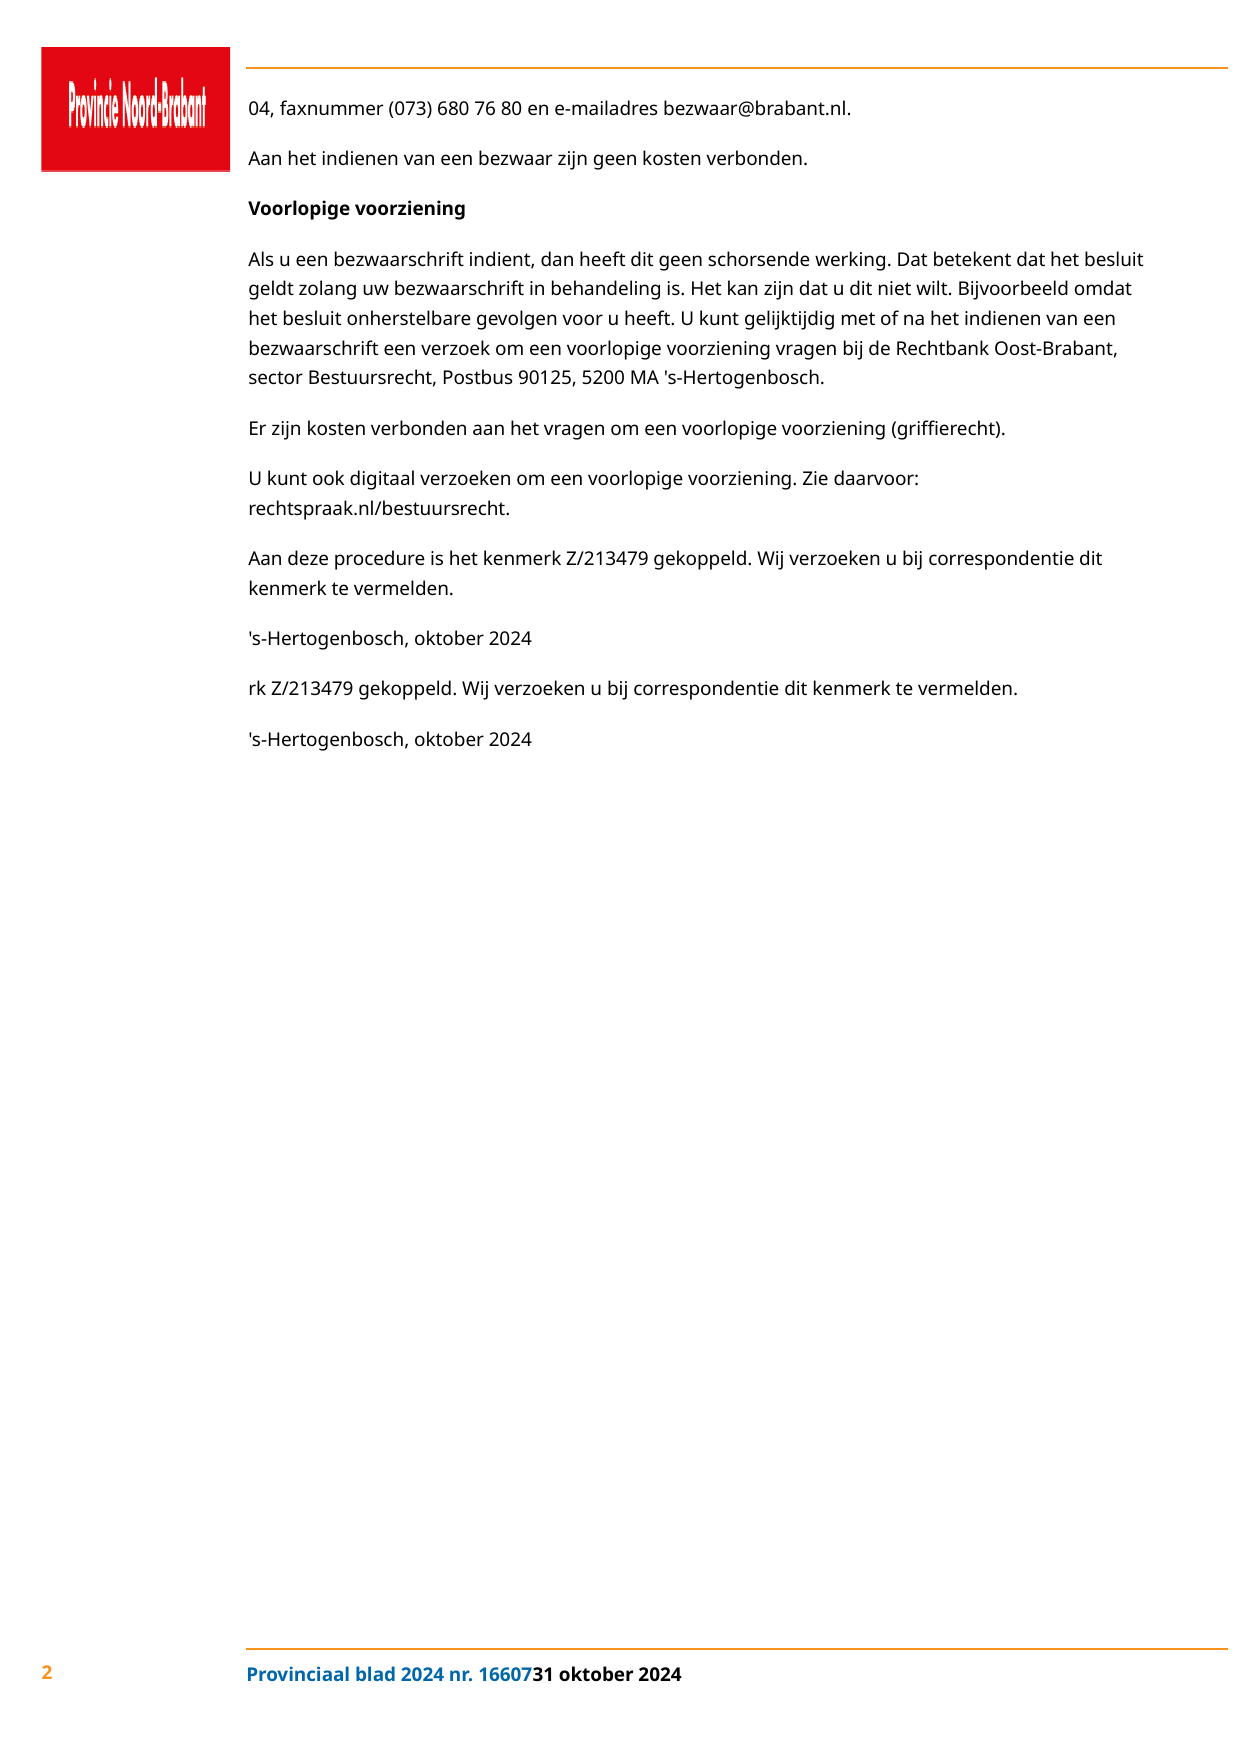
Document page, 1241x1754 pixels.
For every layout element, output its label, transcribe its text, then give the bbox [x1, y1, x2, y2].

text U kunt ook digitaal verzoeken om een voorlopige voorziening. Zie daarvoor: rechtspraak.nl/bestuursrecht. [248, 465, 1152, 521]
text 04, faxnummer (073) 680 76 80 en e-mailadres bezwaar@brabant.nl. [248, 95, 1152, 121]
text Aan deze procedure is het kenmerk Z/213479 gekoppeld. Wij verzoeken u bij correspondentie dit kenmerk te vermelden. [248, 545, 1152, 601]
text Er zijn kosten verbonden aan het vragen om een voorlopige voorziening (griffierecht). [248, 415, 1152, 441]
text Voorlopige voorziening [248, 196, 1152, 221]
text Aan het indienen van een bezwaar zijn geen kosten verbonden. [248, 145, 1152, 171]
text 's-Hertogenbosch, oktober 2024 [248, 625, 1152, 651]
text rk Z/213479 gekoppeld. Wij verzoeken u bij correspondentie dit kenmerk te vermelden. [248, 676, 1152, 701]
text 's-Hertogenbosch, oktober 2024 [248, 726, 1152, 752]
picture [41, 47, 231, 172]
text Als u een bezwaarschrift indient, dan heeft dit geen schorsende werking. Dat betekent dat het besluit geldt zolang uw bezwaarschrift in behandeling is. Het kan zijn dat u dit niet wilt. Bijvoorbeeld omdat het besluit onherstelbare gevolgen voor u heeft. U kunt gelijktijdig met of na het indienen van een bezwaarschrift een verzoek om een voorlopige voorziening vragen bij de Rechtbank Oost-Brabant, sector Bestuursrecht, Postbus 90125, 5200 MA 's‑Hertogenbosch. [248, 246, 1152, 390]
